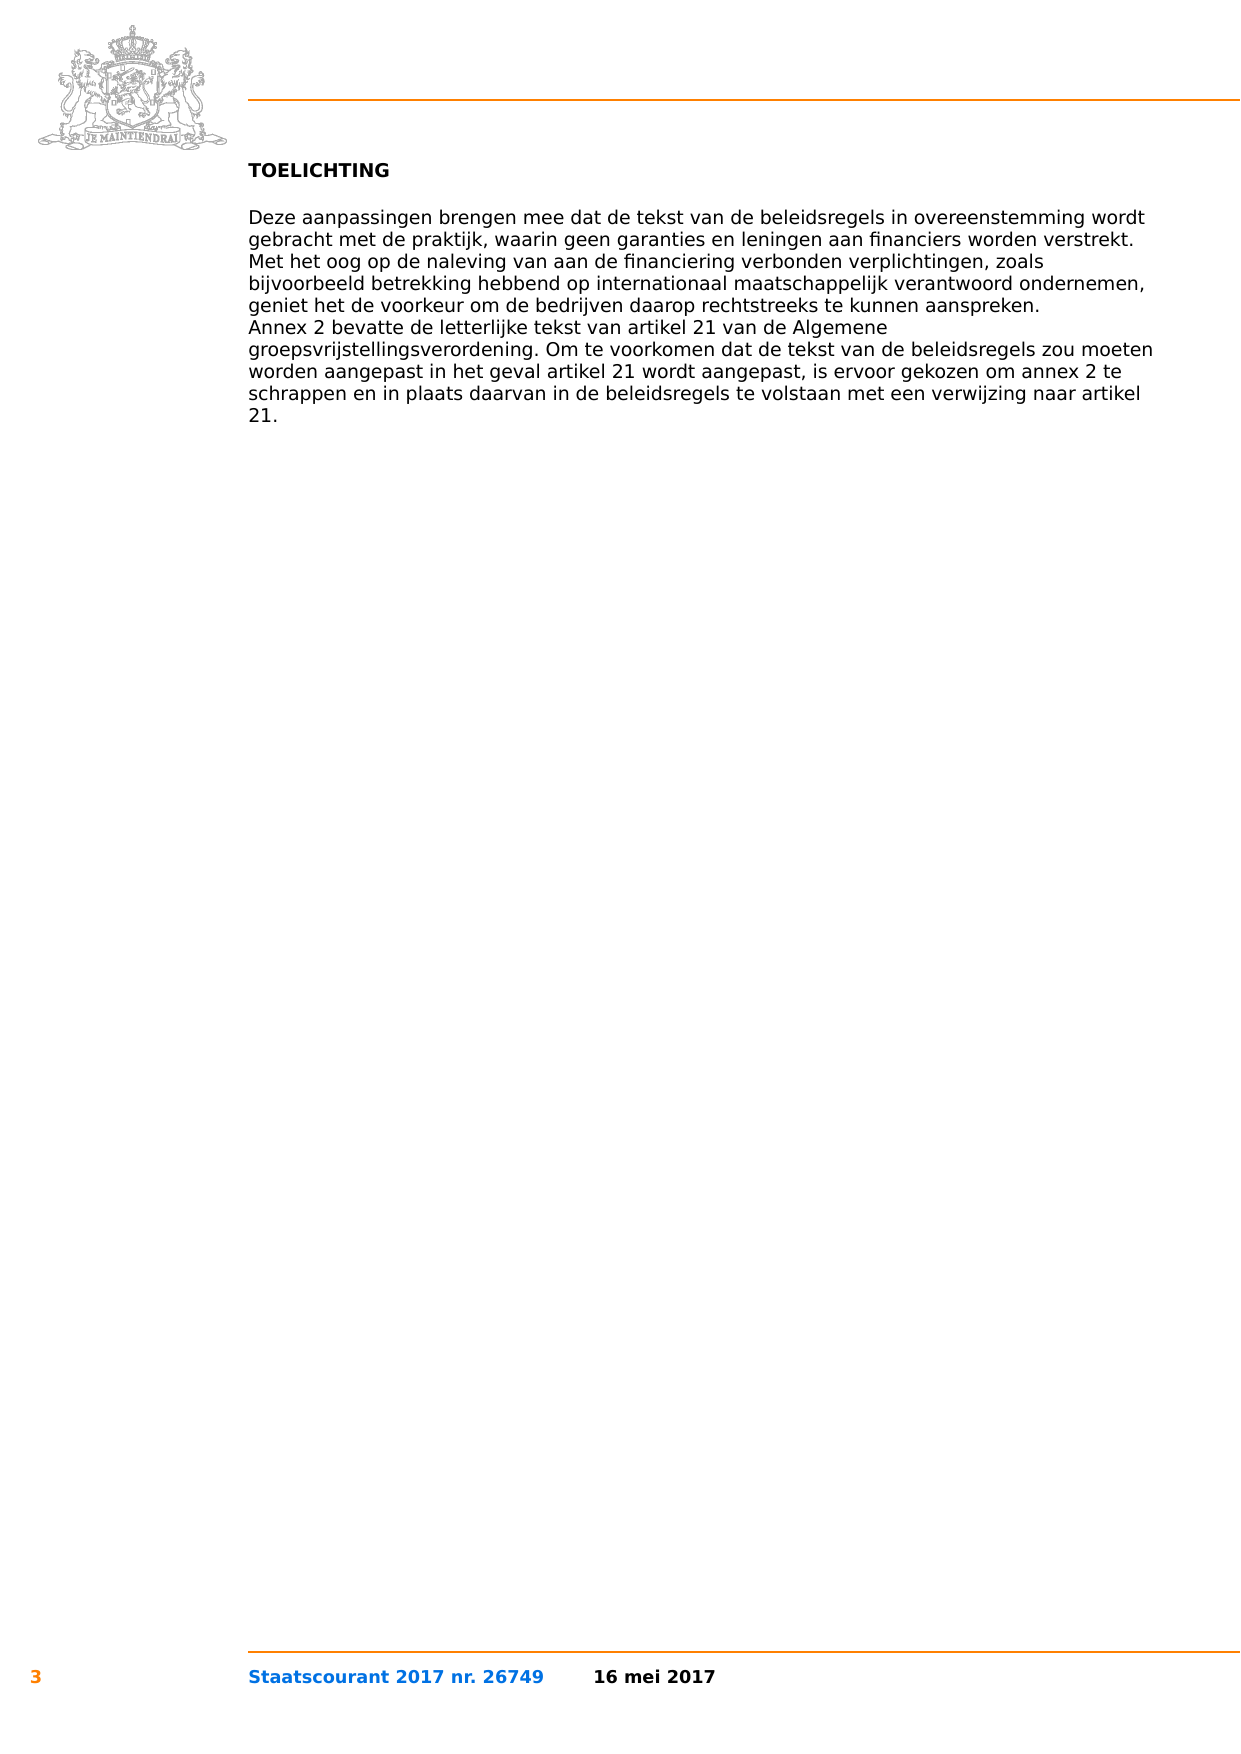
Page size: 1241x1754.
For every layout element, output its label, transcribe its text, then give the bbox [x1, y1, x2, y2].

text Deze aanpassingen brengen mee dat de tekst van de beleidsregels in overeenstemming wordt gebracht met de praktijk, waarin geen garanties en leningen aan financiers worden verstrekt. Met het oog op de naleving van aan de financiering verbonden verplichtingen, zoals bijvoorbeeld betrekking hebbend op internationaal maatschappelijk verantwoord ondernemen, geniet het de voorkeur om de bedrijven daarop rechtstreeks te kunnen aanspreken. [248, 207, 1163, 317]
subtitle TOELICHTING [248, 160, 1163, 182]
picture [38, 25, 227, 150]
text Annex 2 bevatte de letterlijke tekst van artikel 21 van de Algemene groepsvrijstellingsverordening. Om te voorkomen dat de tekst van de beleidsregels zou moeten worden aangepast in het geval artikel 21 wordt aangepast, is ervoor gekozen om annex 2 te schrappen en in plaats daarvan in de beleidsregels te volstaan met een verwijzing naar artikel 21. [248, 317, 1163, 427]
